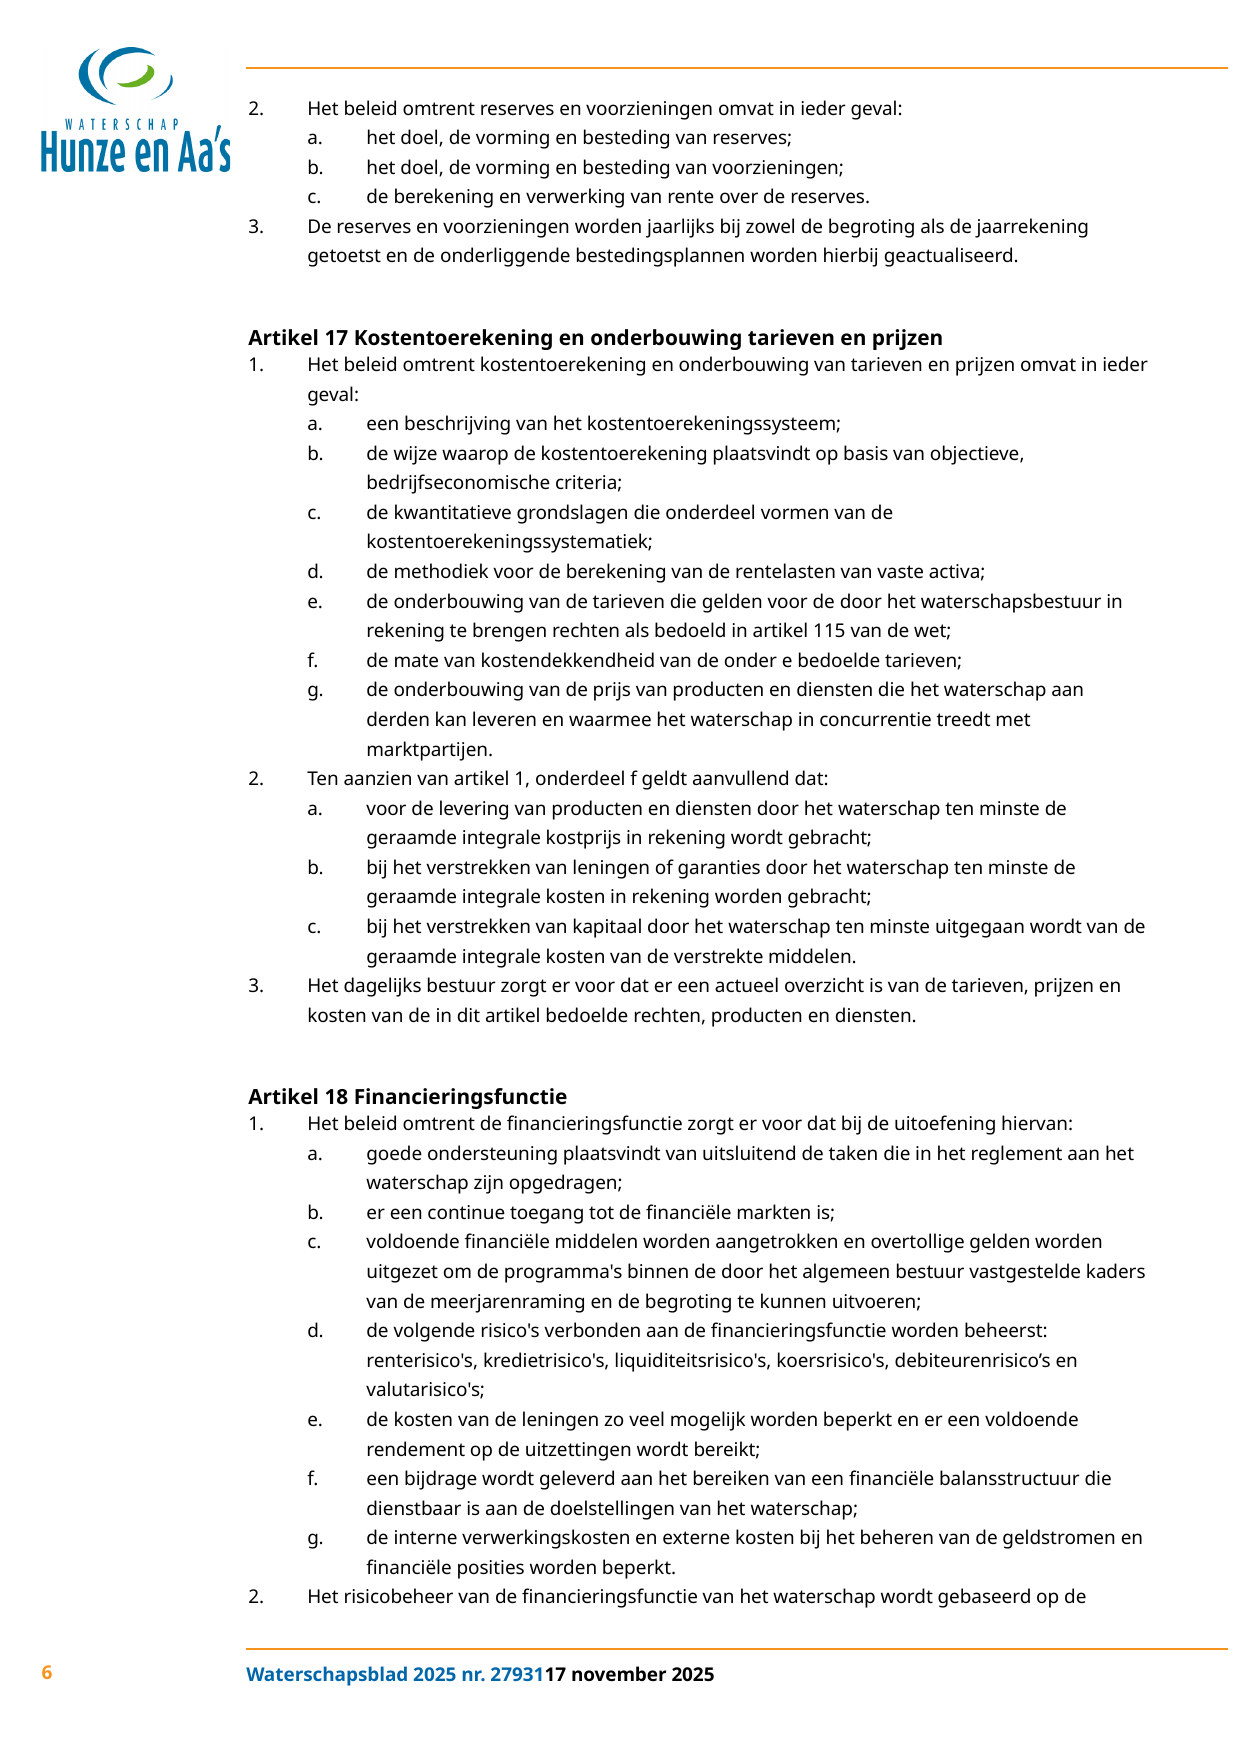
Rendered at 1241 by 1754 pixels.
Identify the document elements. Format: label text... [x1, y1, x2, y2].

list de volgende risico's verbonden aan de financieringsfunctie worden beheerst: renterisico's, kredietrisico's, liquiditeitsrisico's, koersrisico's, debiteurenrisico’s en valutarisico's; [307, 1317, 1152, 1402]
picture [47, 154, 51, 172]
list Het beleid omtrent reserves en voorzieningen omvat in ieder geval: [248, 95, 1152, 121]
text Artikel 18 Financieringsfunctie [248, 1082, 1152, 1110]
list het doel, de vorming en besteding van voorzieningen; [307, 154, 1152, 180]
list de berekening en verwerking van rente over de reserves. [307, 183, 1152, 209]
list de kosten van de leningen zo veel mogelijk worden beperkt en er een voldoende rendement op de uitzettingen wordt bereikt; [307, 1406, 1152, 1462]
list Het risicobeheer van de financieringsfunctie van het waterschap wordt gebaseerd op de [248, 1584, 1152, 1609]
list een beschrijving van het kostentoerekeningssysteem; [307, 410, 1152, 436]
list het doel, de vorming en besteding van reserves; [307, 124, 1152, 150]
list Het beleid omtrent kostentoerekening en onderbouwing van tarieven en prijzen omvat in ieder geval: [248, 351, 1152, 406]
list de onderbouwing van de prijs van producten en diensten die het waterschap aan derden kan leveren en waarmee het waterschap in concurrentie treedt met marktpartijen. [307, 677, 1152, 761]
list bij het verstrekken van kapitaal door het waterschap ten minste uitgegaan wordt van de geraamde integrale kosten van de verstrekte middelen. [307, 913, 1152, 968]
picture [183, 163, 191, 172]
list voor de levering van producten en diensten door het waterschap ten minste de geraamde integrale kostprijs in rekening wordt gebracht; [307, 795, 1152, 850]
list voldoende financiële middelen worden aangetrokken en overtollige gelden worden uitgezet om de programma's binnen de door het algemeen bestuur vastgestelde kaders van de meerjarenraming en de begroting te kunnen uitvoeren; [307, 1229, 1152, 1314]
list de onderbouwing van de tarieven die gelden voor de door het waterschapsbestuur in rekening te brengen rechten als bedoeld in artikel 115 van de wet; [307, 588, 1152, 643]
list de mate van kostendekkendheid van de onder e bedoelde tarieven; [307, 647, 1152, 673]
list de wijze waarop de kostentoerekening plaatsvindt op basis van objectieve, bedrijfseconomische criteria; [307, 440, 1152, 495]
text Artikel 17 Kostentoerekening en onderbouwing tarieven en prijzen [248, 323, 1152, 351]
list goede ondersteuning plaatsvindt van uitsluitend de taken die in het reglement aan het waterschap zijn opgedragen; [307, 1140, 1152, 1195]
list Het dagelijks bestuur zorgt er voor dat er een actueel overzicht is van de tarieven, prijzen en kosten van de in dit artikel bedoelde rechten, producten en diensten. [248, 972, 1152, 1028]
list Ten aanzien van artikel 1, onderdeel f geldt aanvullend dat: [248, 765, 1152, 791]
list de interne verwerkingskosten en externe kosten bij het beheren van de geldstromen en financiële posities worden beperkt. [307, 1524, 1152, 1580]
picture [41, 47, 231, 172]
list bij het verstrekken van leningen of garanties door het waterschap ten minste de geraamde integrale kosten in rekening worden gebracht; [307, 854, 1152, 909]
list de kwantitatieve grondslagen die onderdeel vormen van de kostentoerekeningssystematiek; [307, 499, 1152, 554]
list Het beleid omtrent de financieringsfunctie zorgt er voor dat bij de uitoefening hiervan: [248, 1110, 1152, 1136]
list er een continue toegang tot de financiële markten is; [307, 1199, 1152, 1225]
picture [226, 145, 231, 156]
list een bijdrage wordt geleverd aan het bereiken van een financiële balansstructuur die dienstbaar is aan de doelstellingen van het waterschap; [307, 1465, 1152, 1521]
list De reserves en voorzieningen worden jaarlijks bij zowel de begroting als de jaarrekening getoetst en de onderliggende bestedingsplannen worden hierbij geactualiseerd. [248, 213, 1152, 268]
list de methodiek voor de berekening van de rentelasten van vaste activa; [307, 558, 1152, 584]
